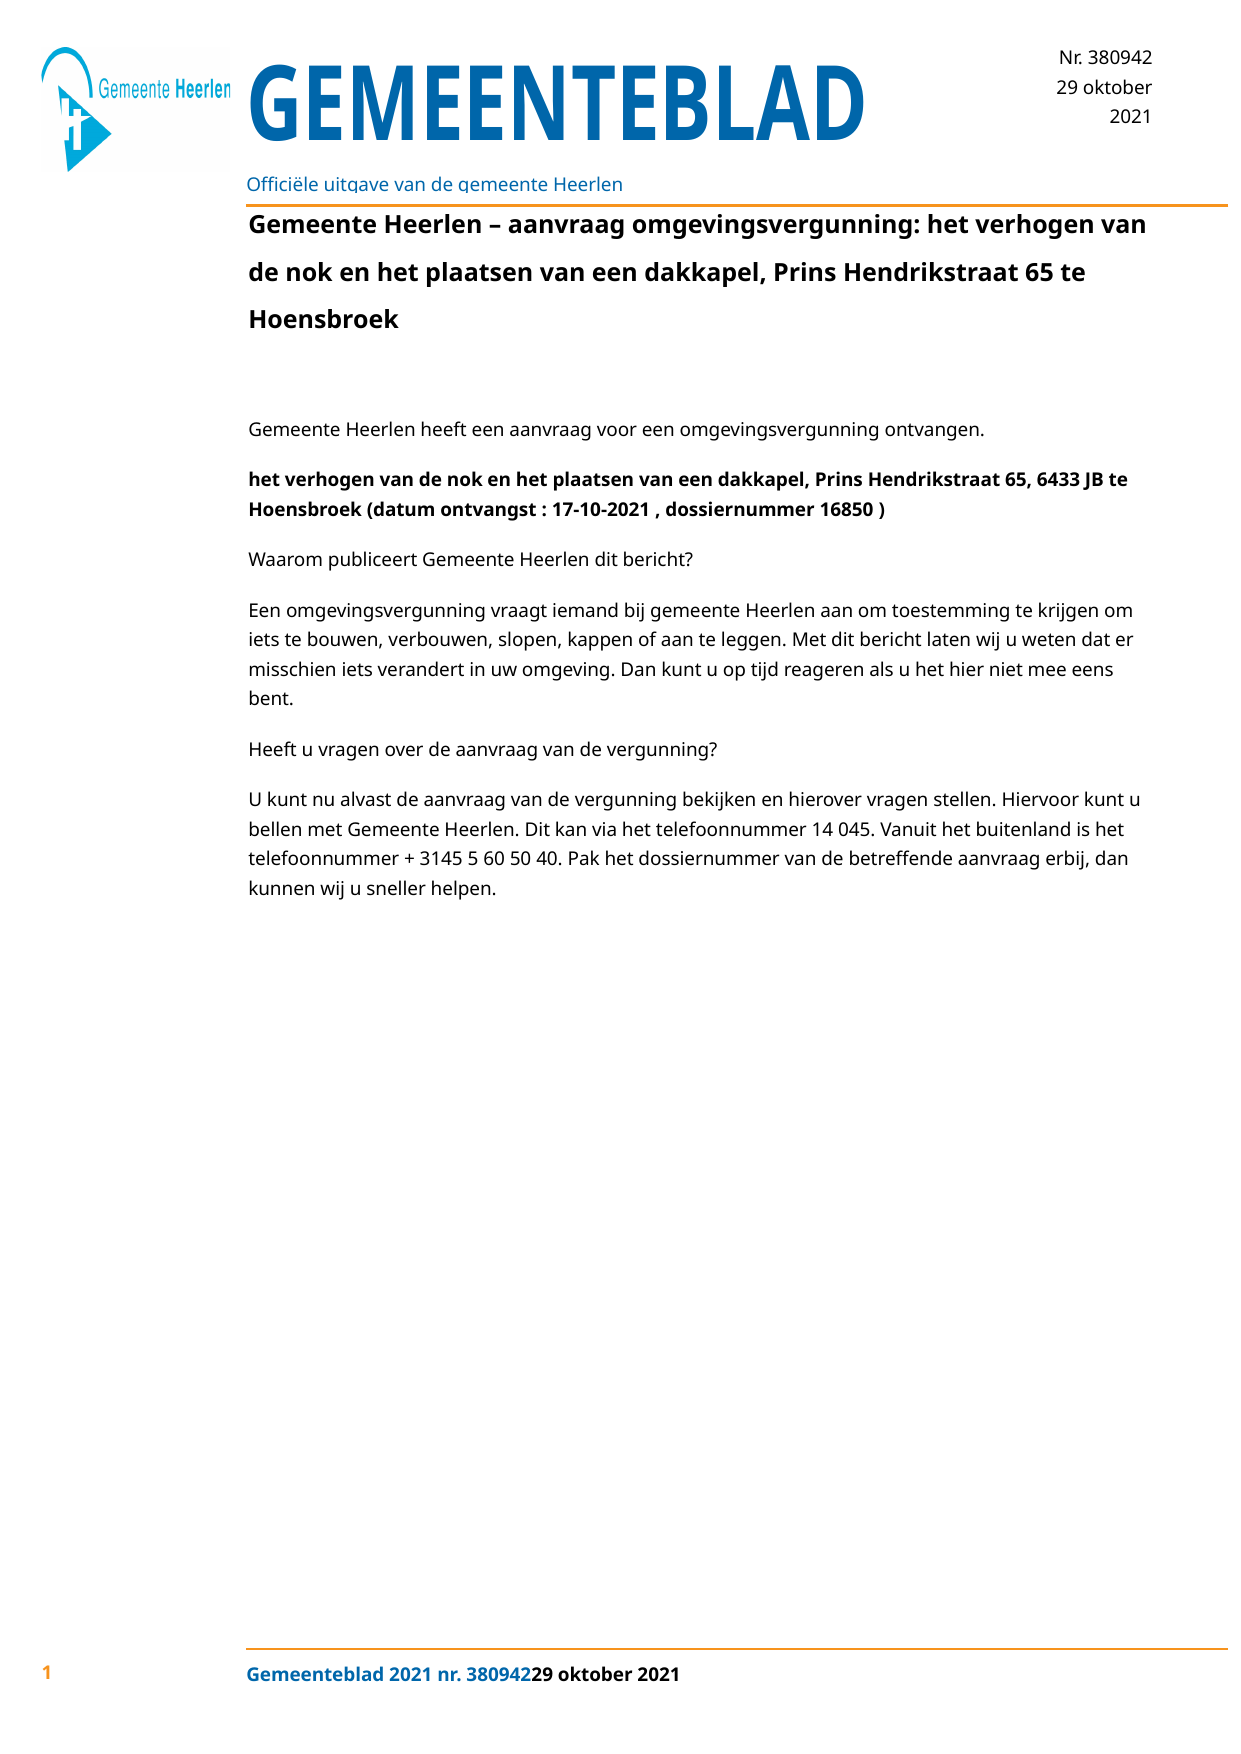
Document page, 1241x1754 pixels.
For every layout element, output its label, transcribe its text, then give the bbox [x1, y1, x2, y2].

picture [41, 47, 231, 172]
text Gemeente Heerlen – aanvraag omgevingsvergunning: het verhogen van de nok en het plaatsen van een dakkapel, Prins Hendrikstraat 65 te Hoensbroek [248, 207, 1152, 336]
text Gemeente Heerlen heeft een aanvraag voor een omgevingsvergunning ontvangen. [248, 416, 1152, 442]
text Heeft u vragen over de aanvraag van de vergunning? [248, 736, 1152, 762]
picture [41, 47, 59, 70]
text Waarom publiceert Gemeente Heerlen dit bericht? [248, 546, 1152, 572]
text het verhogen van de nok en het plaatsen van een dakkapel, Prins Hendrikstraat 65, 6433 JB te Hoensbroek (datum ontvangst : 17-10-2021 , dossiernummer 16850 ) [248, 466, 1152, 522]
text Een omgevingsvergunning vraagt iemand bij gemeente Heerlen aan om toestemming te krijgen om iets te bouwen, verbouwen, slopen, kappen of aan te leggen. Met dit bericht laten wij u weten dat er misschien iets verandert in uw omgeving. Dan kunt u op tijd reageren als u het hier niet mee eens bent. [248, 597, 1152, 711]
text U kunt nu alvast de aanvraag van de vergunning bekijken en hierover vragen stellen. Hiervoor kunt u bellen met Gemeente Heerlen. Dit kan via het telefoonnummer 14 045. Vanuit het buitenland is het telefoonnummer + 3145 5 60 50 40. Pak het dossiernummer van de betreffende aanvraag erbij, dan kunnen wij u sneller helpen. [248, 786, 1152, 901]
